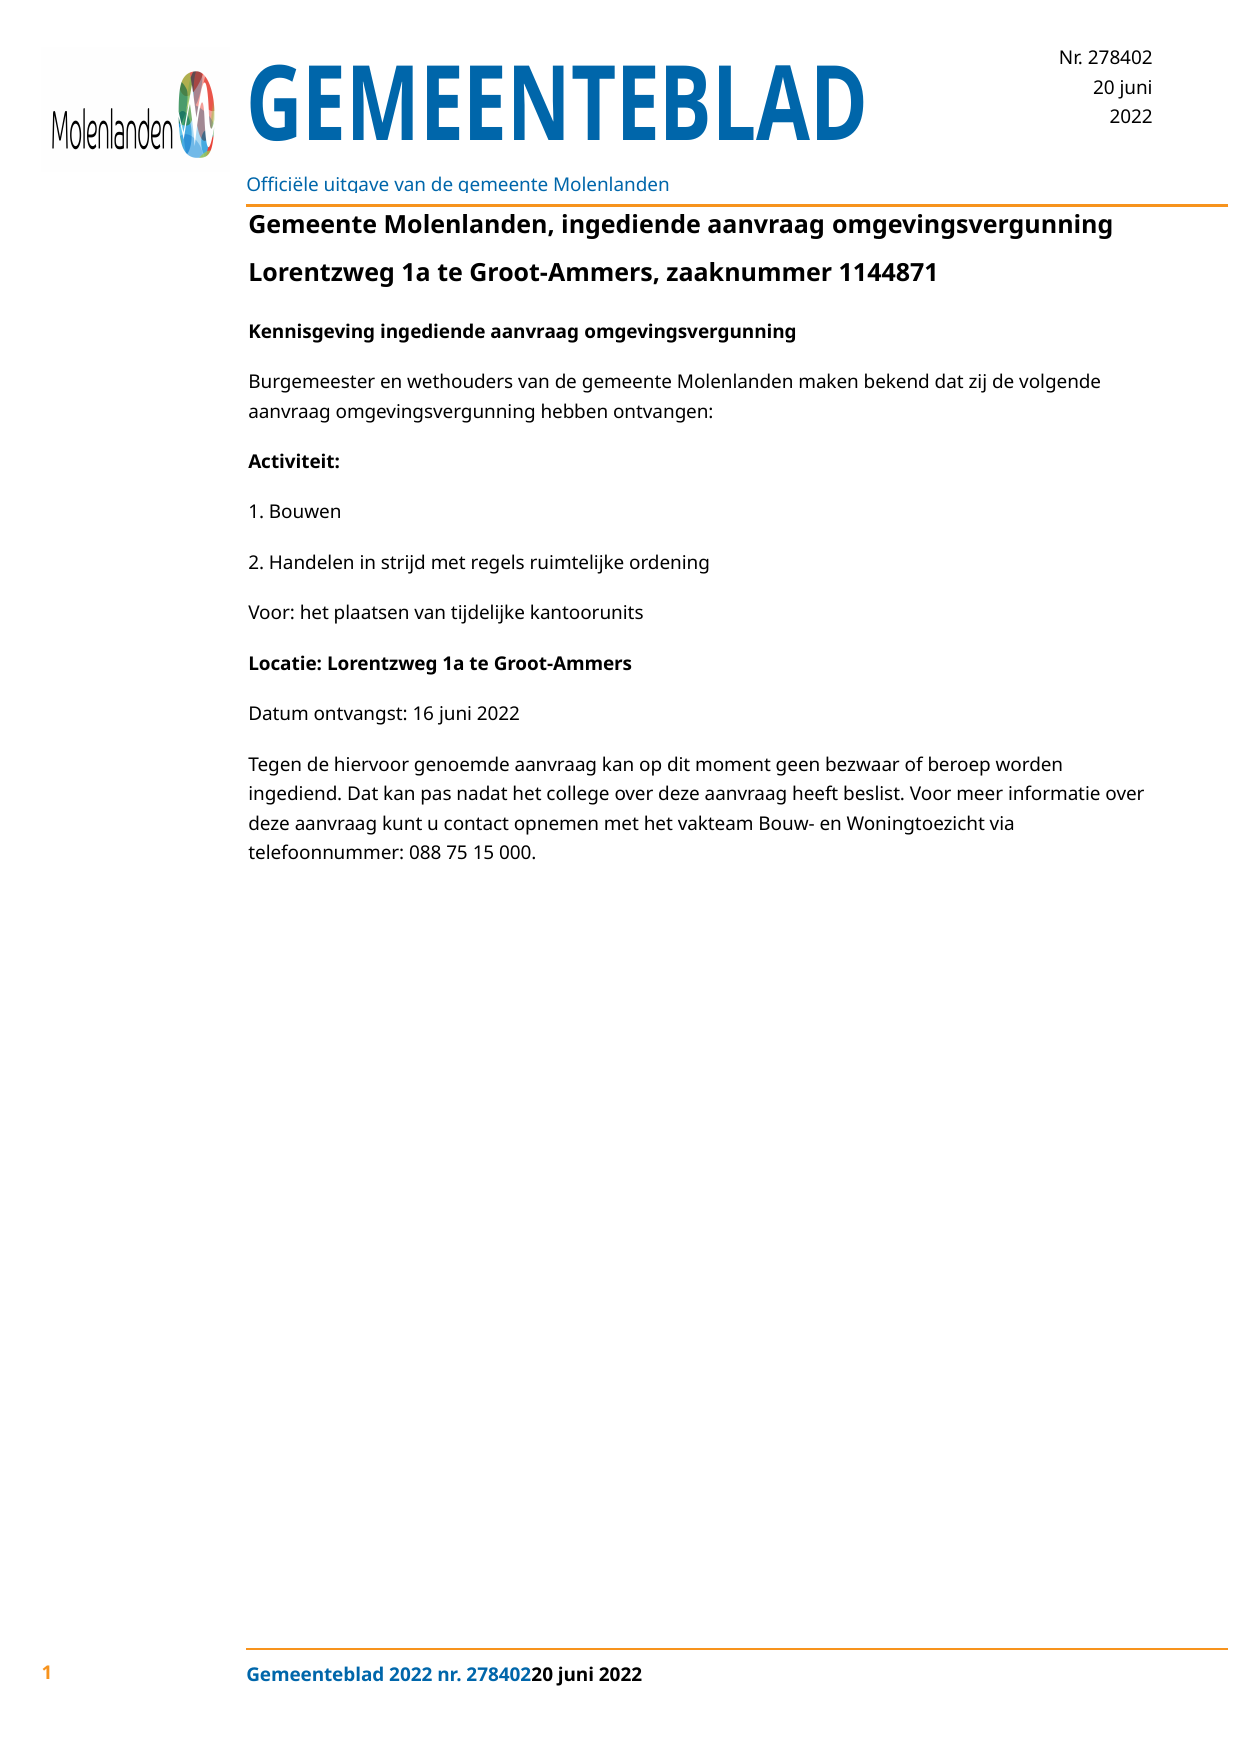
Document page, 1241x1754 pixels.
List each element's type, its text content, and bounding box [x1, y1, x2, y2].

text Kennisgeving ingediende aanvraag omgevingsvergunning [248, 318, 1152, 344]
text Tegen de hiervoor genoemde aanvraag kan op dit moment geen bezwaar of beroep worden ingediend. Dat kan pas nadat het college over deze aanvraag heeft beslist. Voor meer informatie over deze aanvraag kunt u contact opnemen met het vakteam Bouw- en Woningtoezicht via telefoonnummer: 088 75 15 000. [248, 751, 1152, 865]
text Voor: het plaatsen van tijdelijke kantoorunits [248, 599, 1152, 625]
text Activiteit: [248, 448, 1152, 474]
text 2. Handelen in strijd met regels ruimtelijke ordening [248, 549, 1152, 575]
text Burgemeester en wethouders van de gemeente Molenlanden maken bekend dat zij de volgende aanvraag omgevingsvergunning hebben ontvangen: [248, 368, 1152, 424]
text Datum ontvangst: 16 juni 2022 [248, 700, 1152, 726]
picture [41, 47, 231, 172]
text Locatie: Lorentzweg 1a te Groot-Ammers [248, 650, 1152, 676]
text 1. Bouwen [248, 499, 1152, 524]
text Gemeente Molenlanden, ingediende aanvraag omgevingsvergunning Lorentzweg 1a te Groot-Ammers, zaaknummer 1144871 [248, 207, 1152, 288]
